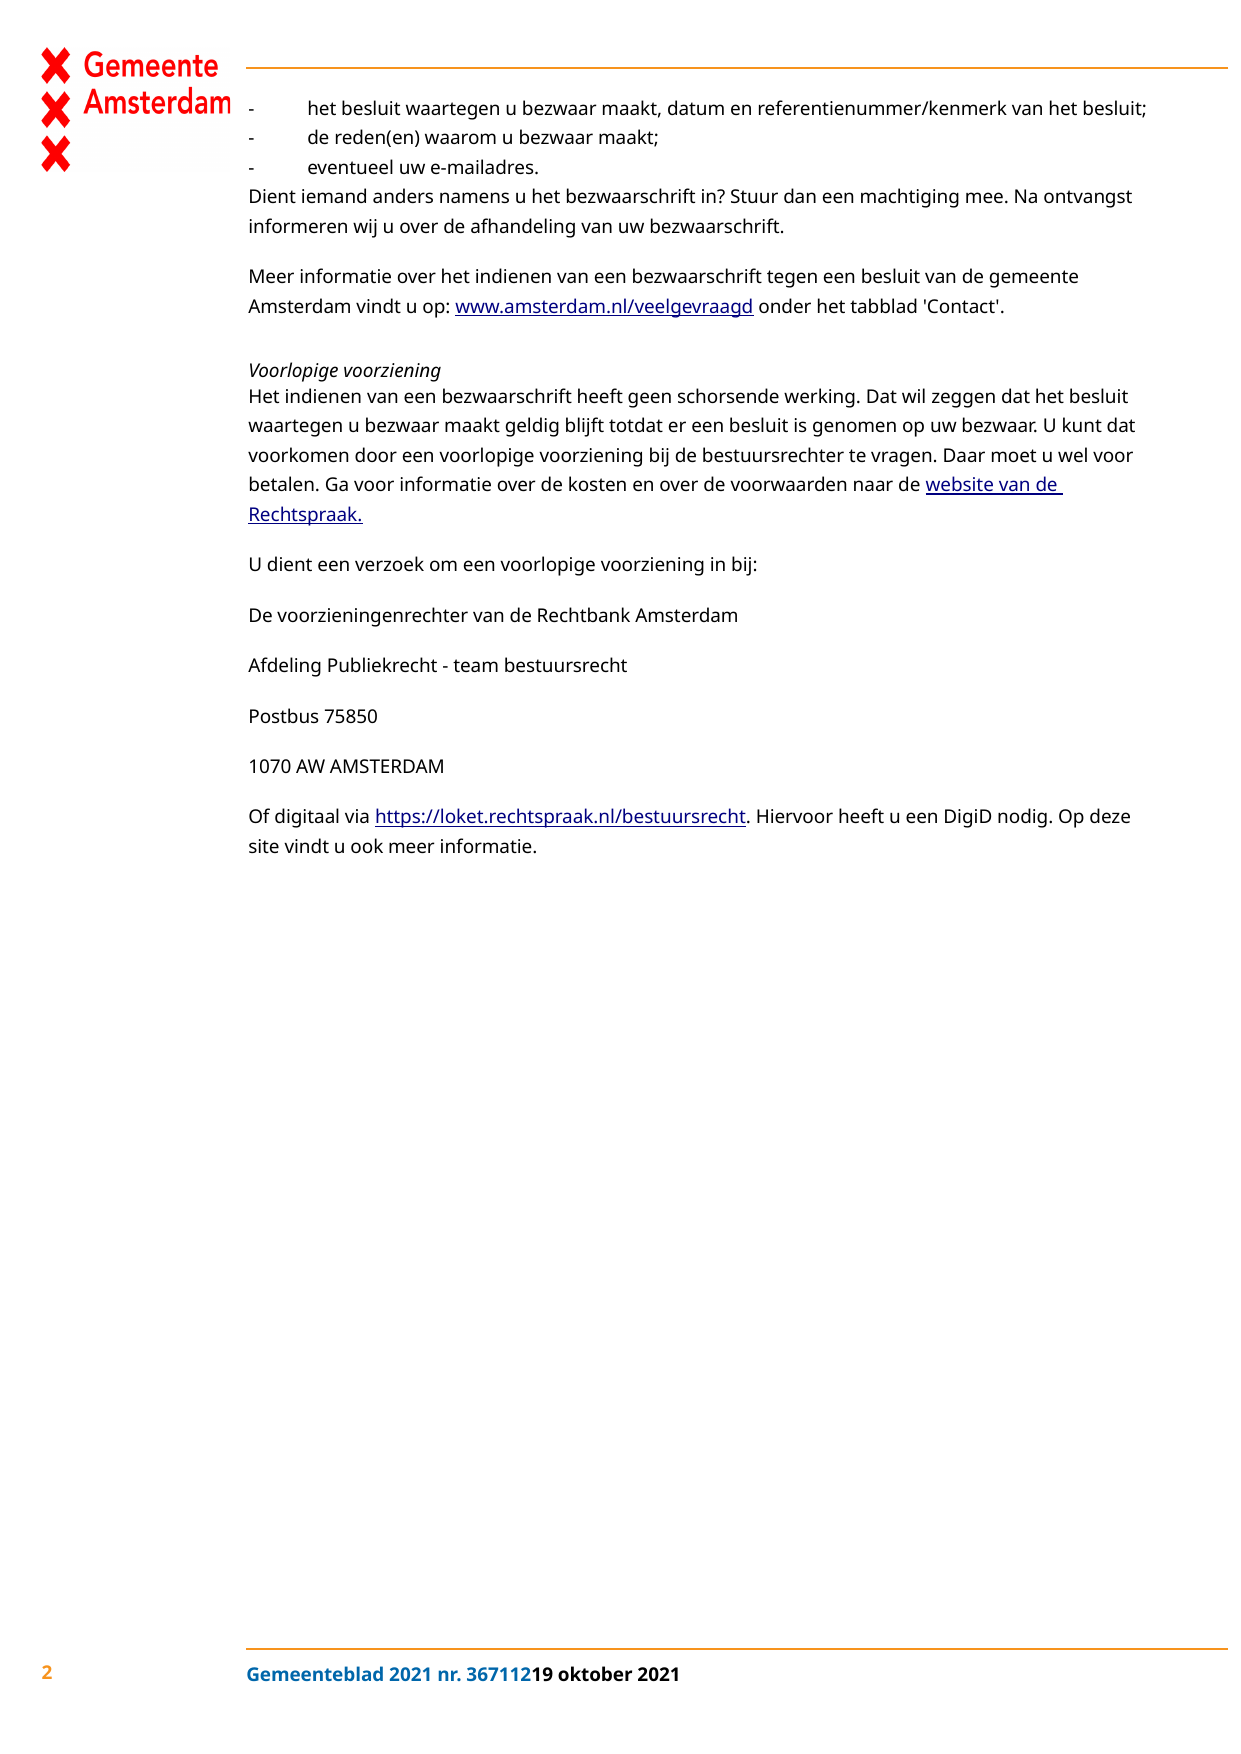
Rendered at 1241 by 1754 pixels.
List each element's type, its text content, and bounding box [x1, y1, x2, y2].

text Voorlopige voorziening [248, 357, 1152, 383]
text Meer informatie over het indienen van een bezwaarschrift tegen een besluit van de gemeente Amsterdam vindt u op: www.amsterdam.nl/veelgevraagd onder het tabblad 'Contact'. [248, 263, 1152, 319]
text De voorzieningenrechter van de Rechtbank Amsterdam [248, 602, 1152, 628]
list het besluit waartegen u bezwaar maakt, datum en referentienummer/kenmerk van het besluit; [248, 95, 1152, 121]
text Dient iemand anders namens u het bezwaarschrift in? Stuur dan een machtiging mee. Na ontvangst informeren wij u over de afhandeling van uw bezwaarschrift. [248, 183, 1152, 239]
text U dient een verzoek om een voorlopige voorziening in bij: [248, 552, 1152, 577]
picture [41, 47, 231, 172]
list de reden(en) waarom u bezwaar maakt; [248, 124, 1152, 150]
text Afdeling Publiekrecht - team bestuursrecht [248, 652, 1152, 678]
text Het indienen van een bezwaarschrift heeft geen schorsende werking. Dat wil zeggen dat het besluit waartegen u bezwaar maakt geldig blijft totdat er een besluit is genomen op uw bezwaar. U kunt dat voorkomen door een voorlopige voorziening bij de bestuursrechter te vragen. Daar moet u wel voor betalen. Ga voor informatie over de kosten en over de voorwaarden naar de website van de Rechtspraak. [248, 383, 1152, 527]
text Of digitaal via https://loket.rechtspraak.nl/bestuursrecht. Hiervoor heeft u een DigiD nodig. Op deze site vindt u ook meer informatie. [248, 804, 1152, 859]
text 1070 AW AMSTERDAM [248, 753, 1152, 779]
list eventueel uw e-mailadres. [248, 154, 1152, 180]
text Postbus 75850 [248, 703, 1152, 728]
